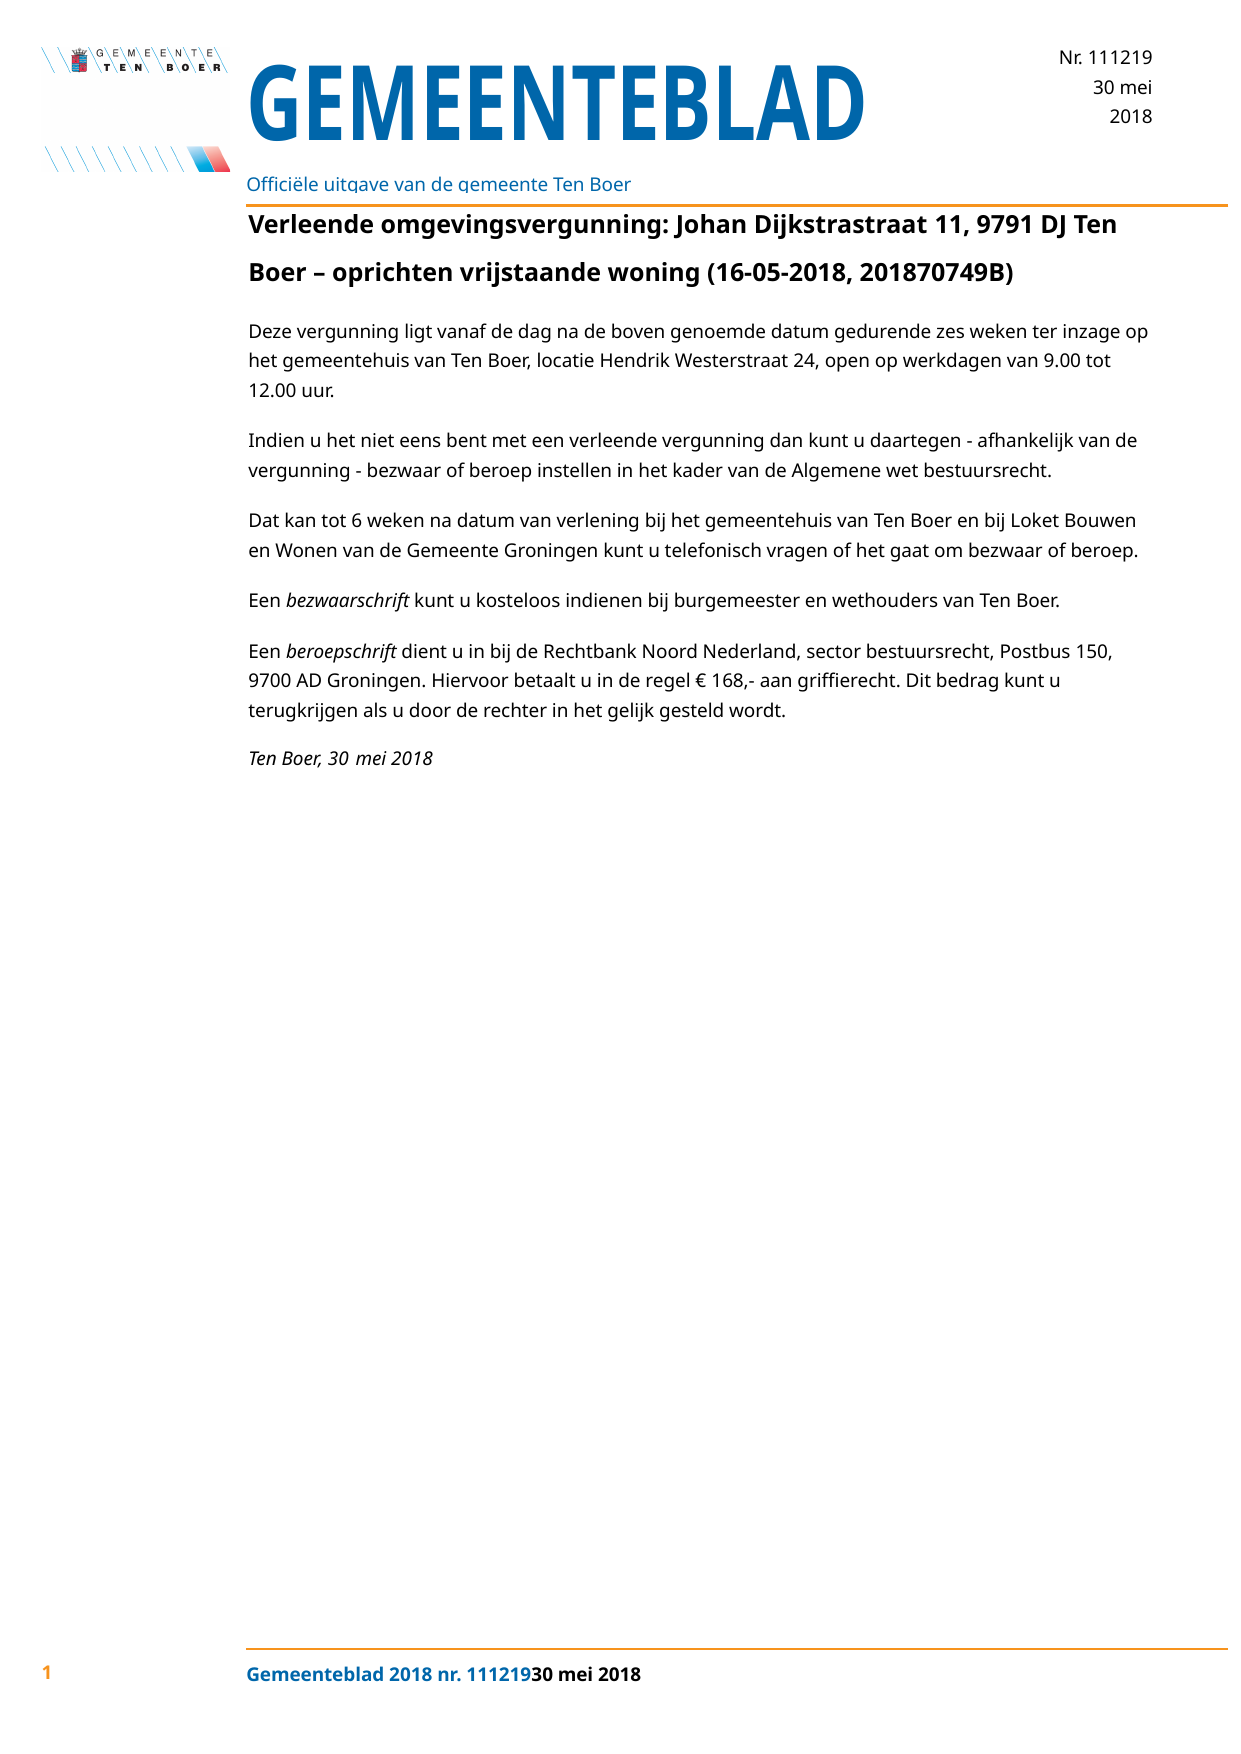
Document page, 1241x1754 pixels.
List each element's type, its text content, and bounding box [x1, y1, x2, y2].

text Verleende omgevingsvergunning: Johan Dijkstrastraat 11, 9791 DJ Ten Boer – oprichten vrijstaande woning (16-05-2018, 201870749B) [248, 207, 1152, 288]
text Indien u het niet eens bent met een verleende vergunning dan kunt u daartegen - afhankelijk van de vergunning - bezwaar of beroep instellen in het kader van de Algemene wet bestuursrecht. [248, 427, 1152, 483]
text Een bezwaarschrift kunt u kosteloos indienen bij burgemeester en wethouders van Ten Boer. [248, 587, 1152, 613]
text Dat kan tot 6 weken na datum van verlening bij het gemeentehuis van Ten Boer en bij Loket Bouwen en Wonen van de Gemeente Groningen kunt u telefonisch vragen of het gaat om bezwaar of beroep. [248, 507, 1152, 563]
picture [41, 47, 231, 172]
text Deze vergunning ligt vanaf de dag na de boven genoemde datum gedurende zes weken ter inzage op het gemeentehuis van Ten Boer, locatie Hendrik Westerstraat 24, open op werkdagen van 9.00 tot 12.00 uur. [248, 318, 1152, 403]
text Ten Boer, 30 mei 2018 [248, 745, 1152, 771]
text Een beroepschrift dient u in bij de Rechtbank Noord Nederland, sector bestuursrecht, Postbus 150, 9700 AD Groningen. Hiervoor betaalt u in de regel € 168,- aan griffierecht. Dit bedrag kunt u terugkrijgen als u door de rechter in het gelijk gesteld wordt. [248, 638, 1152, 723]
